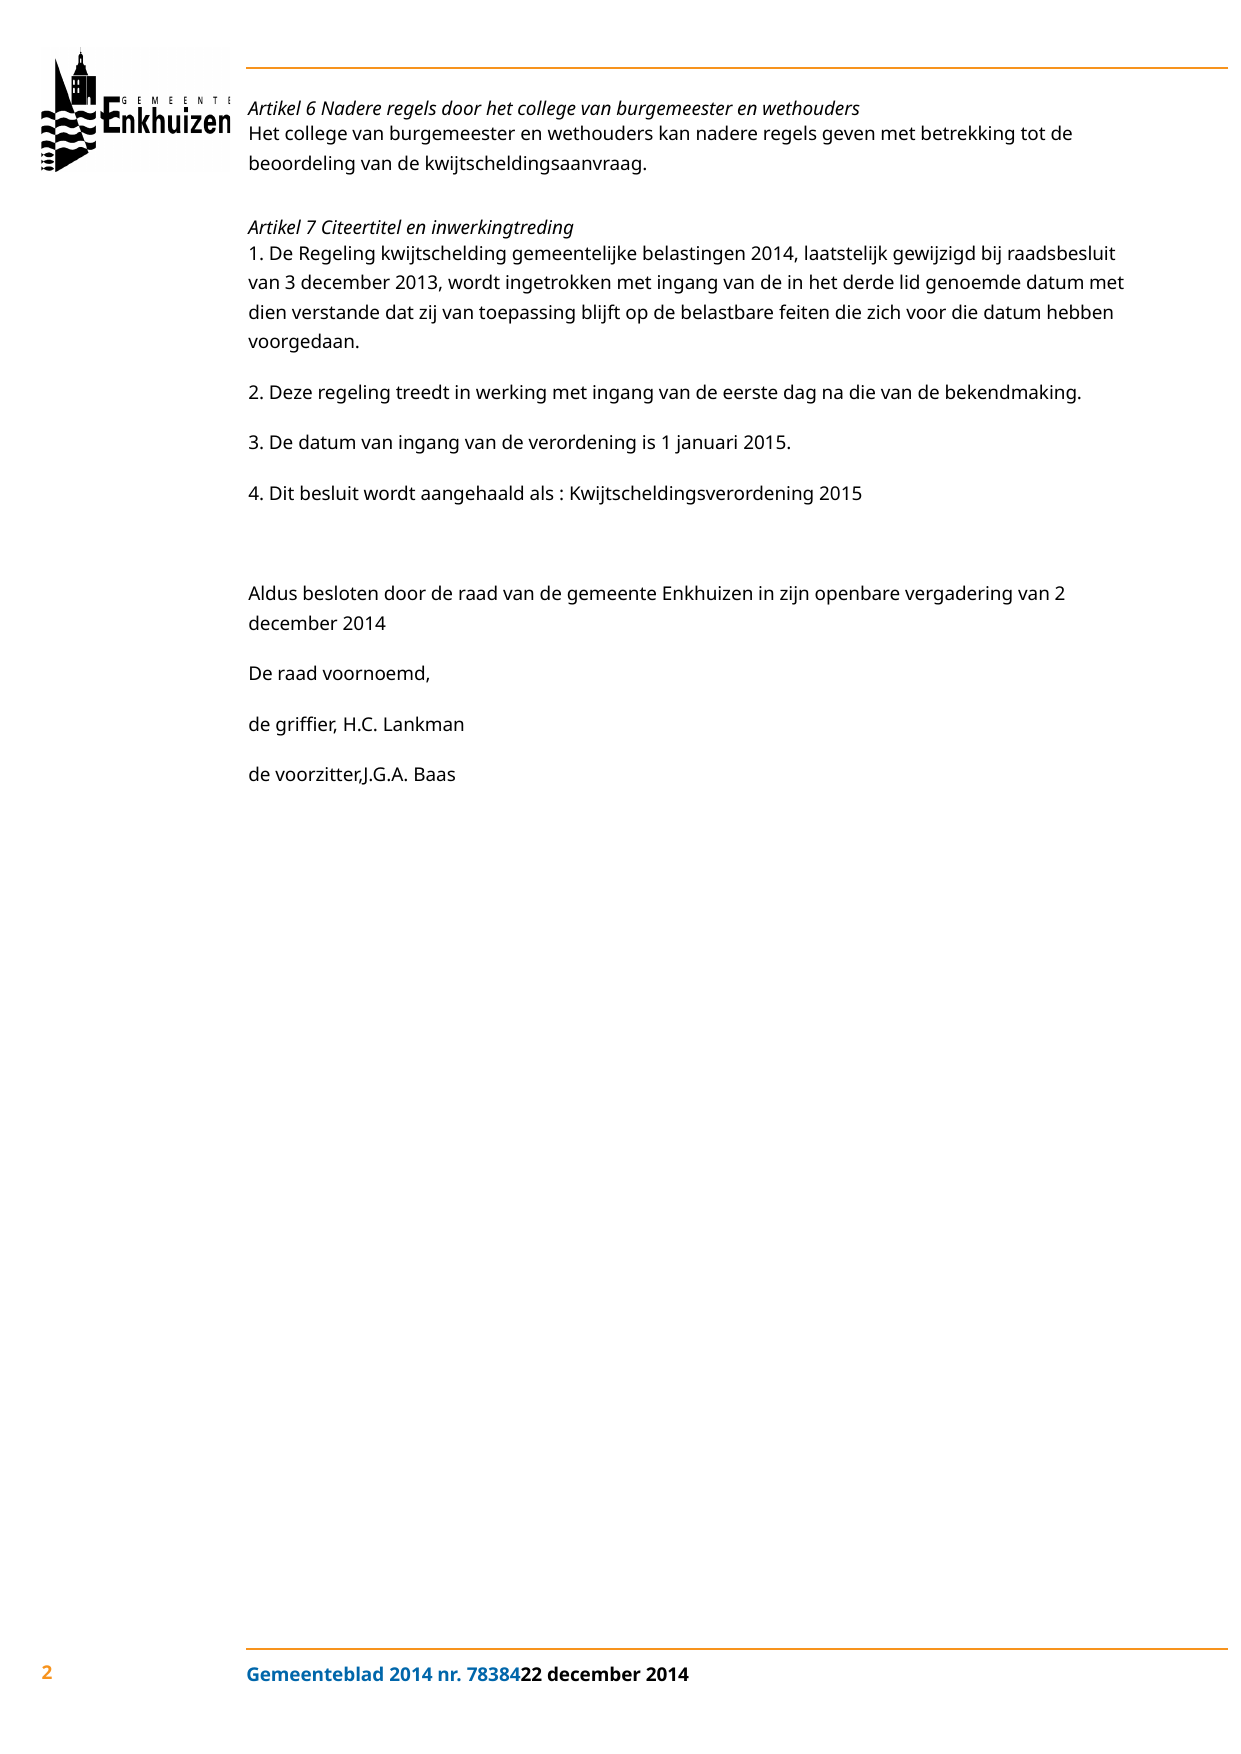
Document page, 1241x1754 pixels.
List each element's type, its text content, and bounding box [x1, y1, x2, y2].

text 1. De Regeling kwijtschelding gemeentelijke belastingen 2014, laatstelijk gewijzigd bij raadsbesluit van 3 december 2013, wordt ingetrokken met ingang van de in het derde lid genoemde datum met dien verstande dat zij van toepassing blijft op de belastbare feiten die zich voor die datum hebben voorgedaan. [248, 240, 1152, 354]
text Aldus besloten door de raad van de gemeente Enkhuizen in zijn openbare vergadering van 2 december 2014 [248, 581, 1152, 636]
text de voorzitter,J.G.A. Baas [248, 761, 1152, 787]
text Artikel 7 Citeertitel en inwerkingtreding [248, 214, 1152, 240]
text De raad voornoemd, [248, 661, 1152, 686]
text 3. De datum van ingang van de verordening is 1 januari 2015. [248, 429, 1152, 455]
text 4. Dit besluit wordt aangehaald als : Kwijtscheldingsverordening 2015 [248, 480, 1152, 506]
text 2. Deze regeling treedt in werking met ingang van de eerste dag na die van de bekendmaking. [248, 379, 1152, 405]
text Het college van burgemeester en wethouders kan nadere regels geven met betrekking tot de beoordeling van de kwijtscheldingsaanvraag. [248, 121, 1152, 176]
picture [41, 47, 231, 172]
text Artikel 6 Nadere regels door het college van burgemeester en wethouders [248, 95, 1152, 121]
text de griffier, H.C. Lankman [248, 711, 1152, 737]
